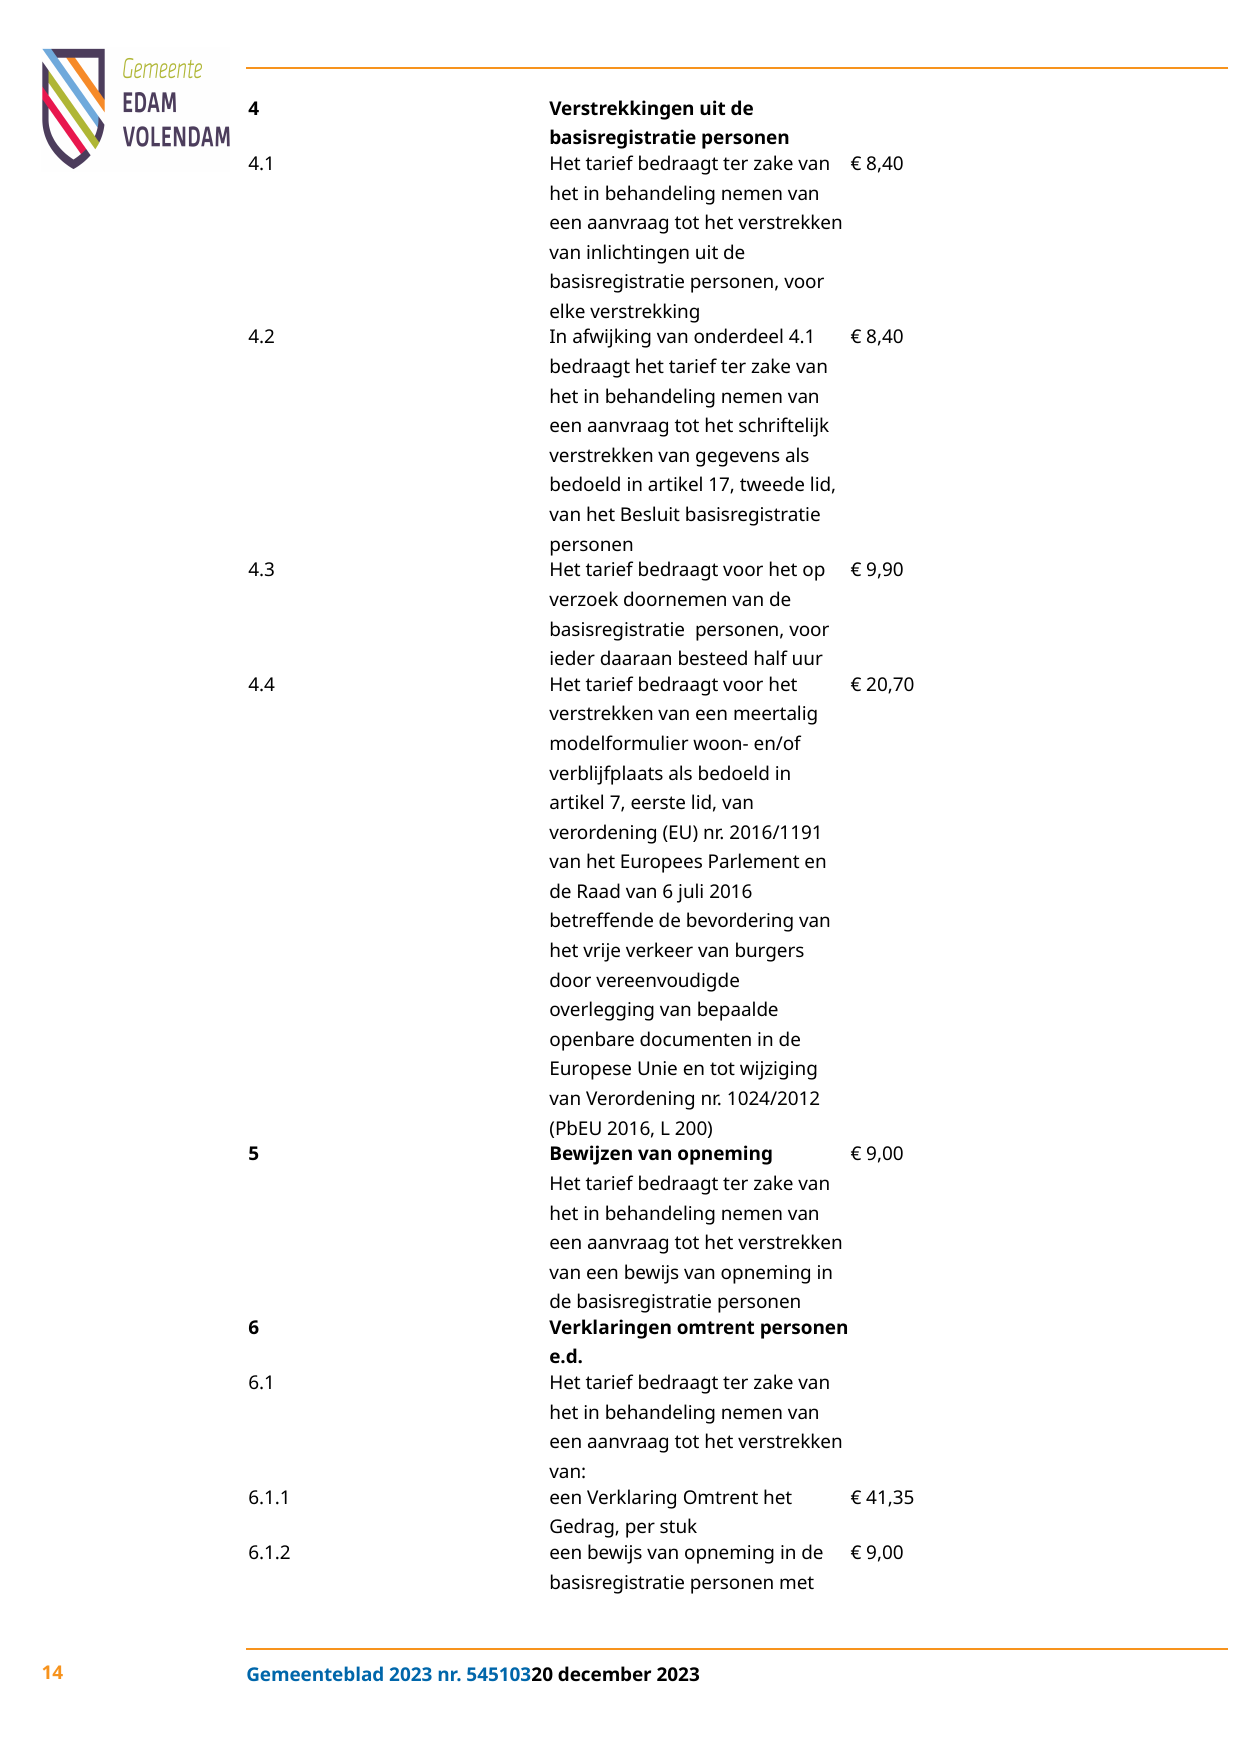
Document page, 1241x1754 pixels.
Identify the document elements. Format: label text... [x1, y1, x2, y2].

table_cell € 9,00 [850, 1141, 1152, 1314]
table_cell € 9,90 [850, 557, 1152, 671]
table_cell Bewijzen van opneming Het tarief bedraagt ter zake van het in behandeling nemen van een aanvraag tot het verstrekken van een bewijs van opneming in de basisregistratie personen [549, 1141, 850, 1314]
table_cell [850, 1314, 1152, 1369]
table_cell € 8,40 [850, 324, 1152, 557]
table_cell 5 [248, 1141, 549, 1314]
table_cell Verklaringen omtrent personen e.d. [549, 1314, 850, 1369]
table_cell 6.1.1 [248, 1484, 549, 1539]
table_cell 4 [248, 95, 549, 150]
table_cell Het tarief bedraagt ter zake van het in behandeling nemen van een aanvraag tot het verstrekken van: [549, 1370, 850, 1484]
table_cell € 8,40 [850, 150, 1152, 324]
table_cell € 9,00 [850, 1539, 1152, 1594]
table_cell 4.2 [248, 324, 549, 557]
table_cell In afwijking van onderdeel 4.1 bedraagt het tarief ter zake van het in behandeling nemen van een aanvraag tot het schriftelijk verstrekken van gegevens als bedoeld in artikel 17, tweede lid, van het Besluit basisregistratie personen [549, 324, 850, 557]
table_cell Het tarief bedraagt voor het verstrekken van een meertalig modelformulier woon- en/of verblijfplaats als bedoeld in artikel 7, eerste lid, van verordening (EU) nr. 2016/1191 van het Europees Parlement en de Raad van 6 juli 2016 betreffende de bevordering van het vrije verkeer van burgers door vereenvoudigde overlegging van bepaalde openbare documenten in de Europese Unie en tot wijziging van Verordening nr. 1024/2012 (PbEU 2016, L 200) [549, 671, 850, 1141]
picture [41, 47, 231, 172]
table_cell een Verklaring Omtrent het Gedrag, per stuk [549, 1484, 850, 1539]
table_cell 6.1 [248, 1370, 549, 1484]
table_cell Verstrekkingen uit de basisregistratie personen [549, 95, 850, 150]
table_cell 4.4 [248, 671, 549, 1141]
table_cell 4.3 [248, 557, 549, 671]
table_cell € 20,70 [850, 671, 1152, 1141]
table_cell Het tarief bedraagt voor het op verzoek doornemen van de basisregistratie personen, voor ieder daaraan besteed half uur [549, 557, 850, 671]
table_cell 4.1 [248, 150, 549, 324]
table_cell € 41,35 [850, 1484, 1152, 1539]
table_cell [850, 1370, 1152, 1484]
table_cell [850, 95, 1152, 150]
table_cell 6.1.2 [248, 1539, 549, 1594]
table_cell Het tarief bedraagt ter zake van het in behandeling nemen van een aanvraag tot het verstrekken van inlichtingen uit de basisregistratie personen, voor elke verstrekking [549, 150, 850, 324]
table_cell 6 [248, 1314, 549, 1369]
table_cell een bewijs van opneming in de basisregistratie personen met [549, 1539, 850, 1594]
